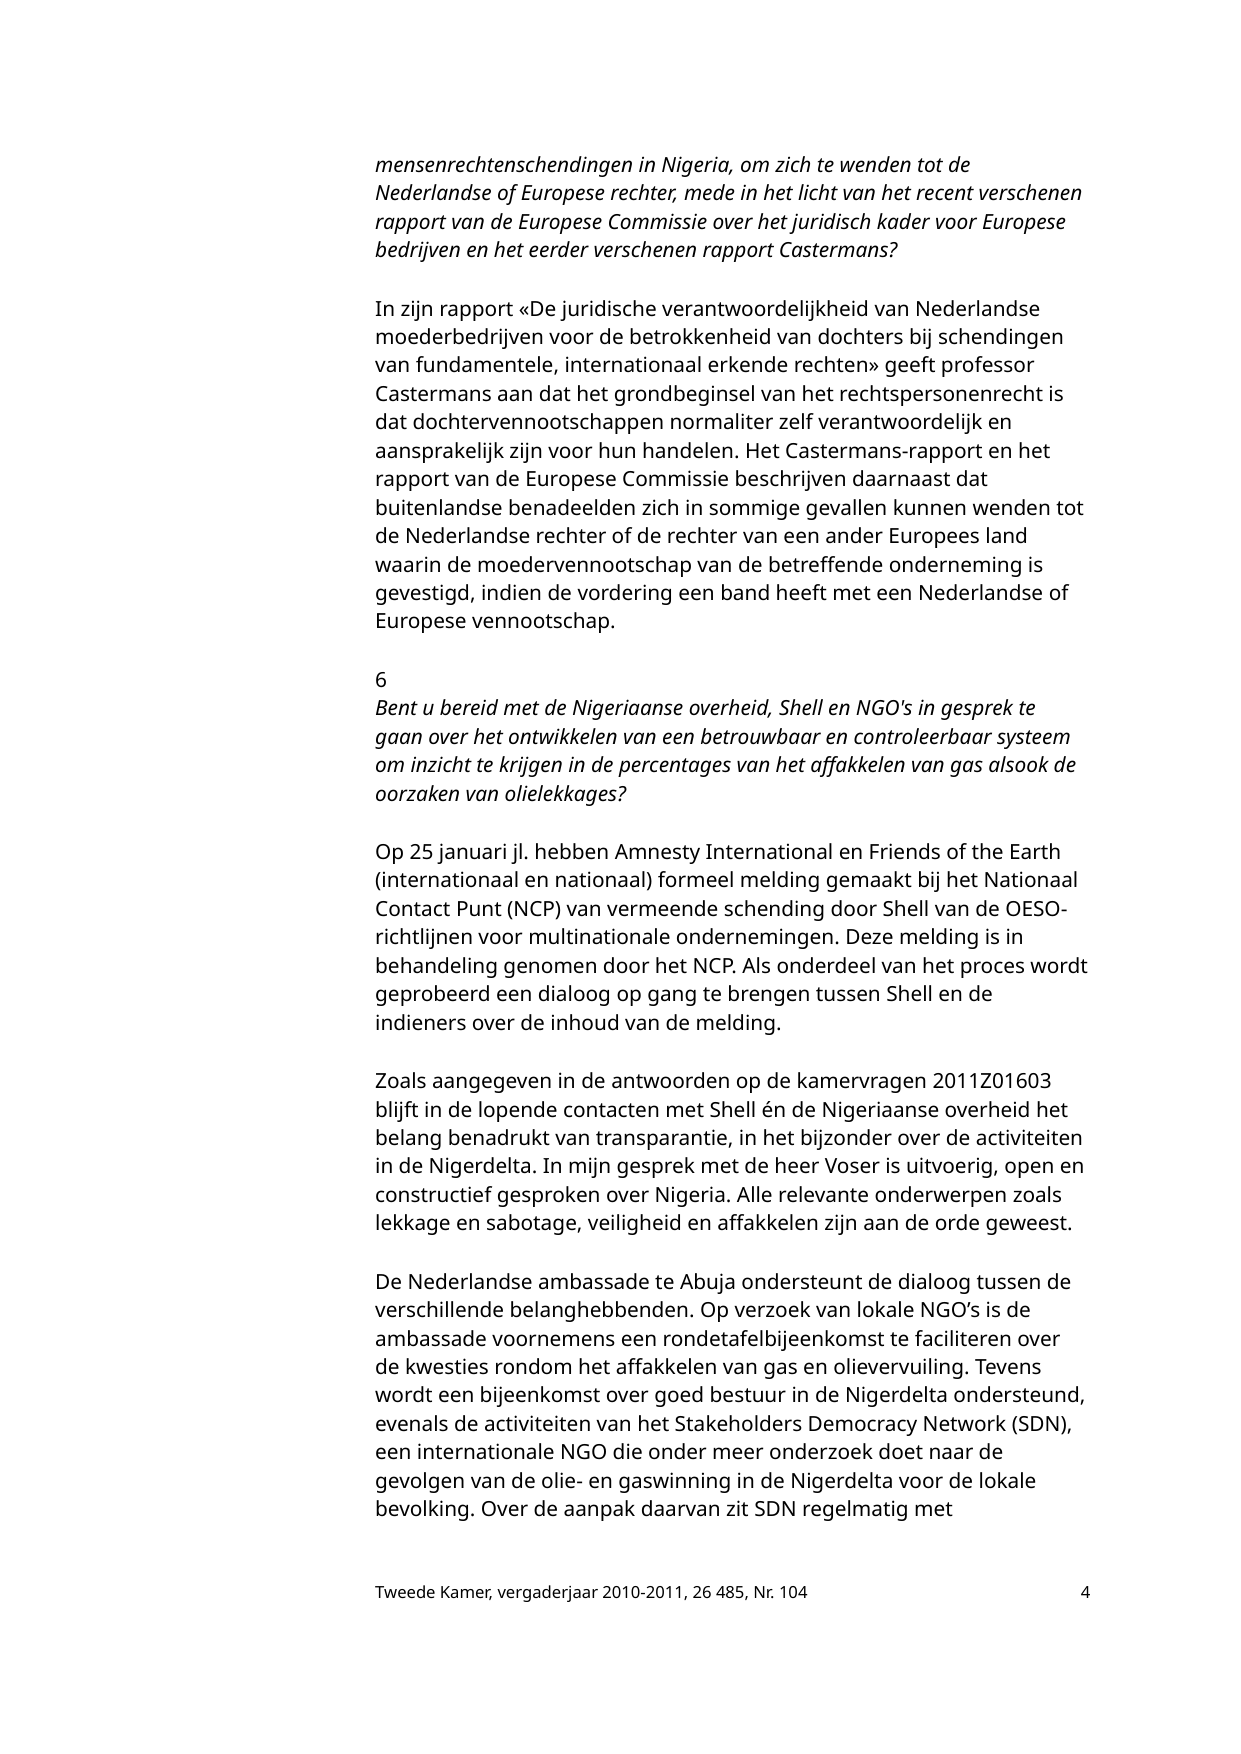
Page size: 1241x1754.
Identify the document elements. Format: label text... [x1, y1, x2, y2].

text Op 25 januari jl. hebben Amnesty International en Friends of the Earth (internationaal en nationaal) formeel melding gemaakt bij het Nationaal Contact Punt (NCP) van vermeende schending door Shell van de OESO-richtlijnen voor multinationale ondernemingen. Deze melding is in behandeling genomen door het NCP. Als onderdeel van het proces wordt geprobeerd een dialoog op gang te brengen tussen Shell en de indieners over de inhoud van de melding. [375, 837, 1090, 1036]
text De Nederlandse ambassade te Abuja ondersteunt de dialoog tussen de verschillende belanghebbenden. Op verzoek van lokale NGO’s is de ambassade voornemens een rondetafelbijeenkomst te faciliteren over de kwesties rondom het affakkelen van gas en olievervuiling. Tevens wordt een bijeenkomst over goed bestuur in de Nigerdelta ondersteund, evenals de activiteiten van het Stakeholders Democracy Network (SDN), een internationale NGO die onder meer onderzoek doet naar de gevolgen van de olie- en gaswinning in de Nigerdelta voor de lokale bevolking. Over de aanpak daarvan zit SDN regelmatig met [375, 1267, 1090, 1523]
text 6 [375, 665, 1090, 693]
text Bent u bereid met de Nigeriaanse overheid, Shell en NGO's in gesprek te gaan over het ontwikkelen van een betrouwbaar en controleerbaar systeem om inzicht te krijgen in de percentages van het affakkelen van gas alsook de oorzaken van olielekkages? [375, 693, 1090, 807]
text mensenrechtenschendingen in Nigeria, om zich te wenden tot de Nederlandse of Europese rechter, mede in het licht van het recent verschenen rapport van de Europese Commissie over het juridisch kader voor Europese bedrijven en het eerder verschenen rapport Castermans? [375, 150, 1090, 264]
text Zoals aangegeven in de antwoorden op de kamervragen 2011Z01603 blijft in de lopende contacten met Shell én de Nigeriaanse overheid het belang benadrukt van transparantie, in het bijzonder over de activiteiten in de Nigerdelta. In mijn gesprek met de heer Voser is uitvoerig, open en constructief gesproken over Nigeria. Alle relevante onderwerpen zoals lekkage en sabotage, veiligheid en affakkelen zijn aan de orde geweest. [375, 1066, 1090, 1237]
text In zijn rapport «De juridische verantwoordelijkheid van Nederlandse moederbedrijven voor de betrokkenheid van dochters bij schendingen van fundamentele, internationaal erkende rechten» geeft professor Castermans aan dat het grondbeginsel van het rechtspersonenrecht is dat dochtervennootschappen normaliter zelf verantwoordelijk en aansprakelijk zijn voor hun handelen. Het Castermans-rapport en het rapport van de Europese Commissie beschrijven daarnaast dat buitenlandse benadeelden zich in sommige gevallen kunnen wenden tot de Nederlandse rechter of de rechter van een ander Europees land waarin de moedervennootschap van de betreffende onderneming is gevestigd, indien de vordering een band heeft met een Nederlandse of Europese vennootschap. [375, 294, 1090, 635]
